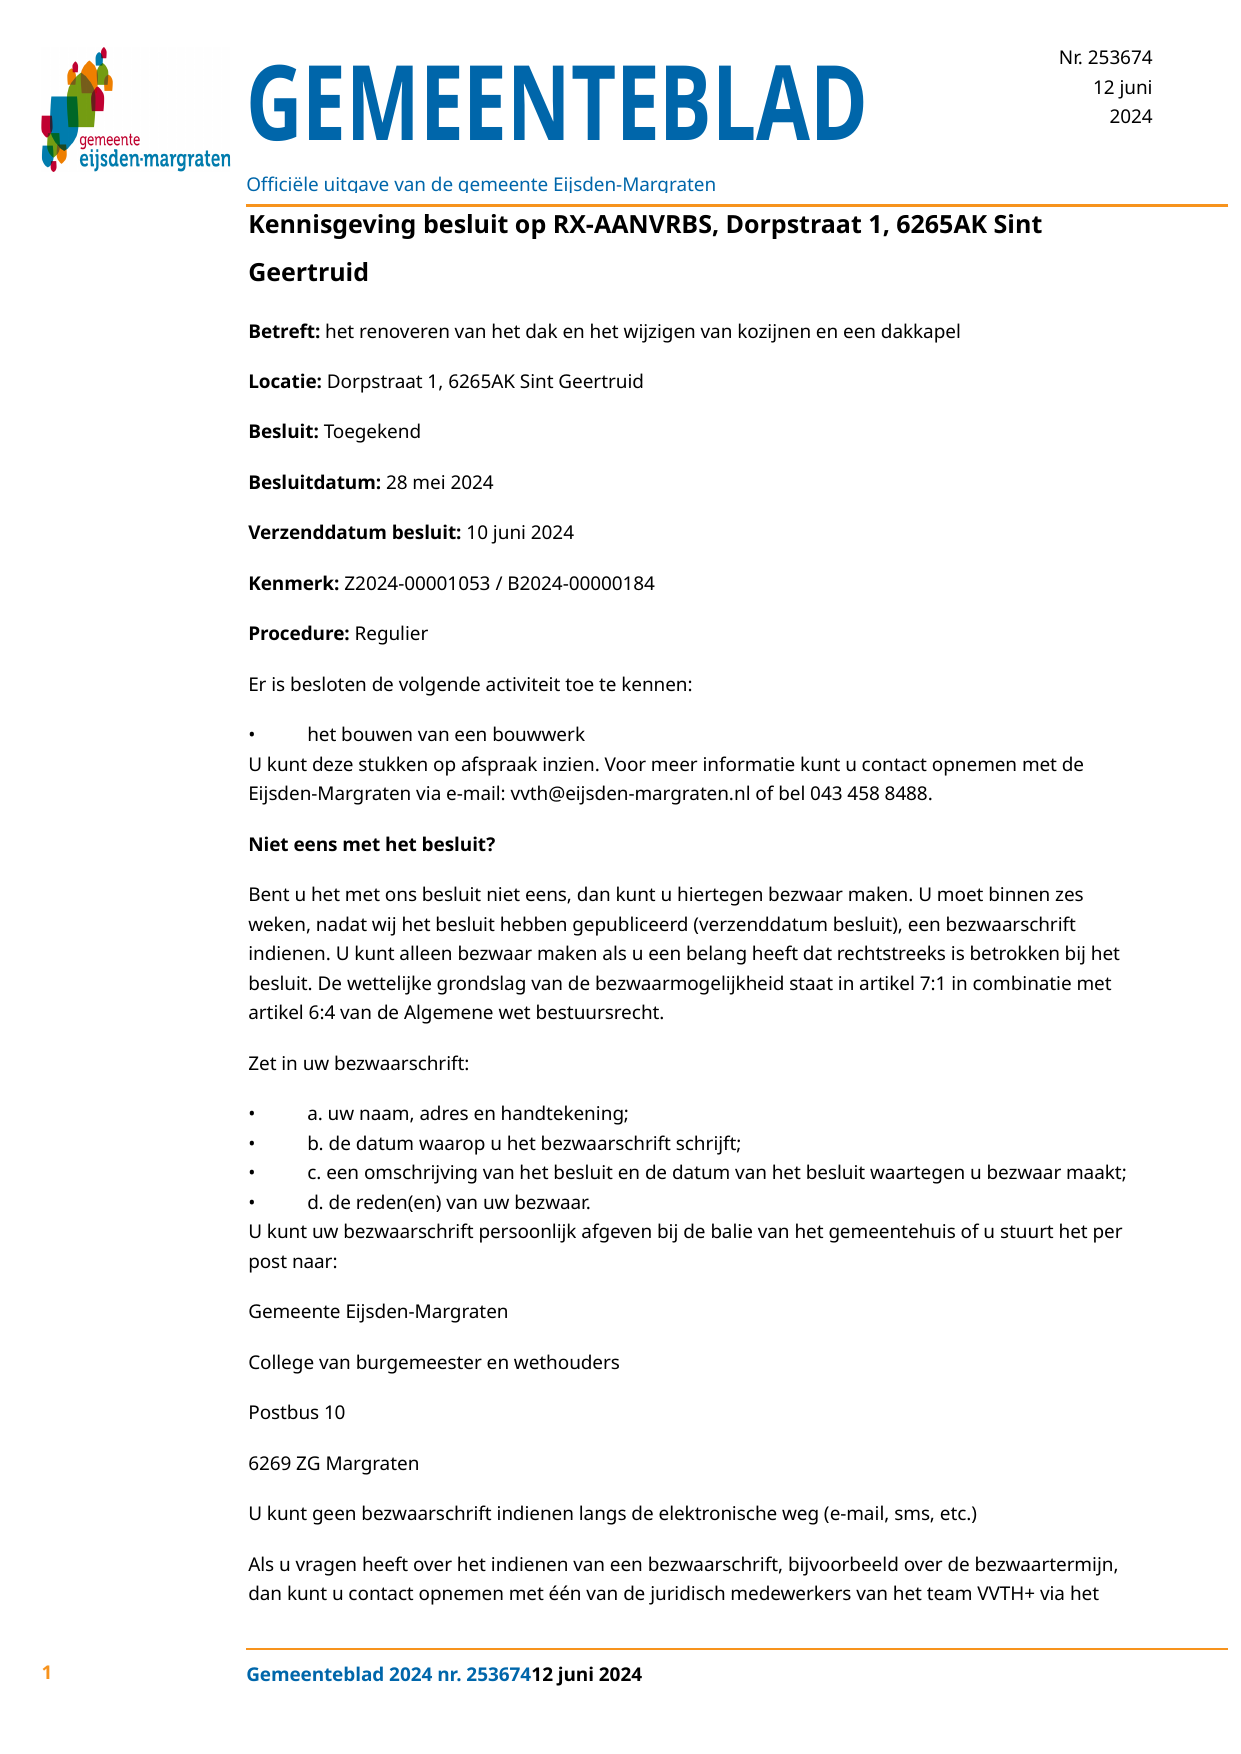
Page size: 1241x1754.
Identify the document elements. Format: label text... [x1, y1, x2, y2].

text Gemeente Eijsden-Margraten [248, 1299, 1152, 1324]
list b. de datum waarop u het bezwaarschrift schrijft; [248, 1130, 1152, 1156]
text College van burgemeester en wethouders [248, 1349, 1152, 1375]
text Er is besloten de volgende activiteit toe te kennen: [248, 671, 1152, 697]
list c. een omschrijving van het besluit en de datum van het besluit waartegen u bezwaar maakt; [248, 1159, 1152, 1185]
text U kunt deze stukken op afspraak inzien. Voor meer informatie kunt u contact opnemen met de Eijsden-Margraten via e-mail: vvth@eijsden-margraten.nl of bel 043 458 8488. [248, 751, 1152, 806]
picture [41, 47, 231, 172]
text U kunt uw bezwaarschrift persoonlijk afgeven bij de balie van het gemeentehuis of u stuurt het per post naar: [248, 1219, 1152, 1274]
text 6269 ZG Margraten [248, 1450, 1152, 1476]
text Niet eens met het besluit? [248, 831, 1152, 857]
text U kunt geen bezwaarschrift indienen langs de elektronische weg (e-mail, sms, etc.) [248, 1500, 1152, 1526]
text Besluitdatum: 28 mei 2024 [248, 469, 1152, 495]
text Kenmerk: Z2024-00001053 / B2024-00000184 [248, 570, 1152, 596]
text Kennisgeving besluit op RX-AANVRBS, Dorpstraat 1, 6265AK Sint Geertruid [248, 207, 1152, 288]
list a. uw naam, adres en handtekening; [248, 1100, 1152, 1126]
text Betreft: het renoveren van het dak en het wijzigen van kozijnen en een dakkapel [248, 318, 1152, 344]
text Zet in uw bezwaarschrift: [248, 1050, 1152, 1076]
text Verzenddatum besluit: 10 juni 2024 [248, 519, 1152, 545]
text Locatie: Dorpstraat 1, 6265AK Sint Geertruid [248, 368, 1152, 394]
list het bouwen van een bouwwerk [248, 721, 1152, 747]
text Postbus 10 [248, 1399, 1152, 1425]
text Als u vragen heeft over het indienen van een bezwaarschrift, bijvoorbeeld over de bezwaartermijn, dan kunt u contact opnemen met één van de juridisch medewerkers van het team VVTH+ via het [248, 1551, 1152, 1606]
text Bent u het met ons besluit niet eens, dan kunt u hiertegen bezwaar maken. U moet binnen zes weken, nadat wij het besluit hebben gepubliceerd (verzenddatum besluit), een bezwaarschrift indienen. U kunt alleen bezwaar maken als u een belang heeft dat rechtstreeks is betrokken bij het besluit. De wettelijke grondslag van de bezwaarmogelijkheid staat in artikel 7:1 in combinatie met artikel 6:4 van de Algemene wet bestuursrecht. [248, 881, 1152, 1025]
list d. de reden(en) van uw bezwaar. [248, 1189, 1152, 1215]
text Procedure: Regulier [248, 620, 1152, 646]
text Besluit: Toegekend [248, 419, 1152, 444]
